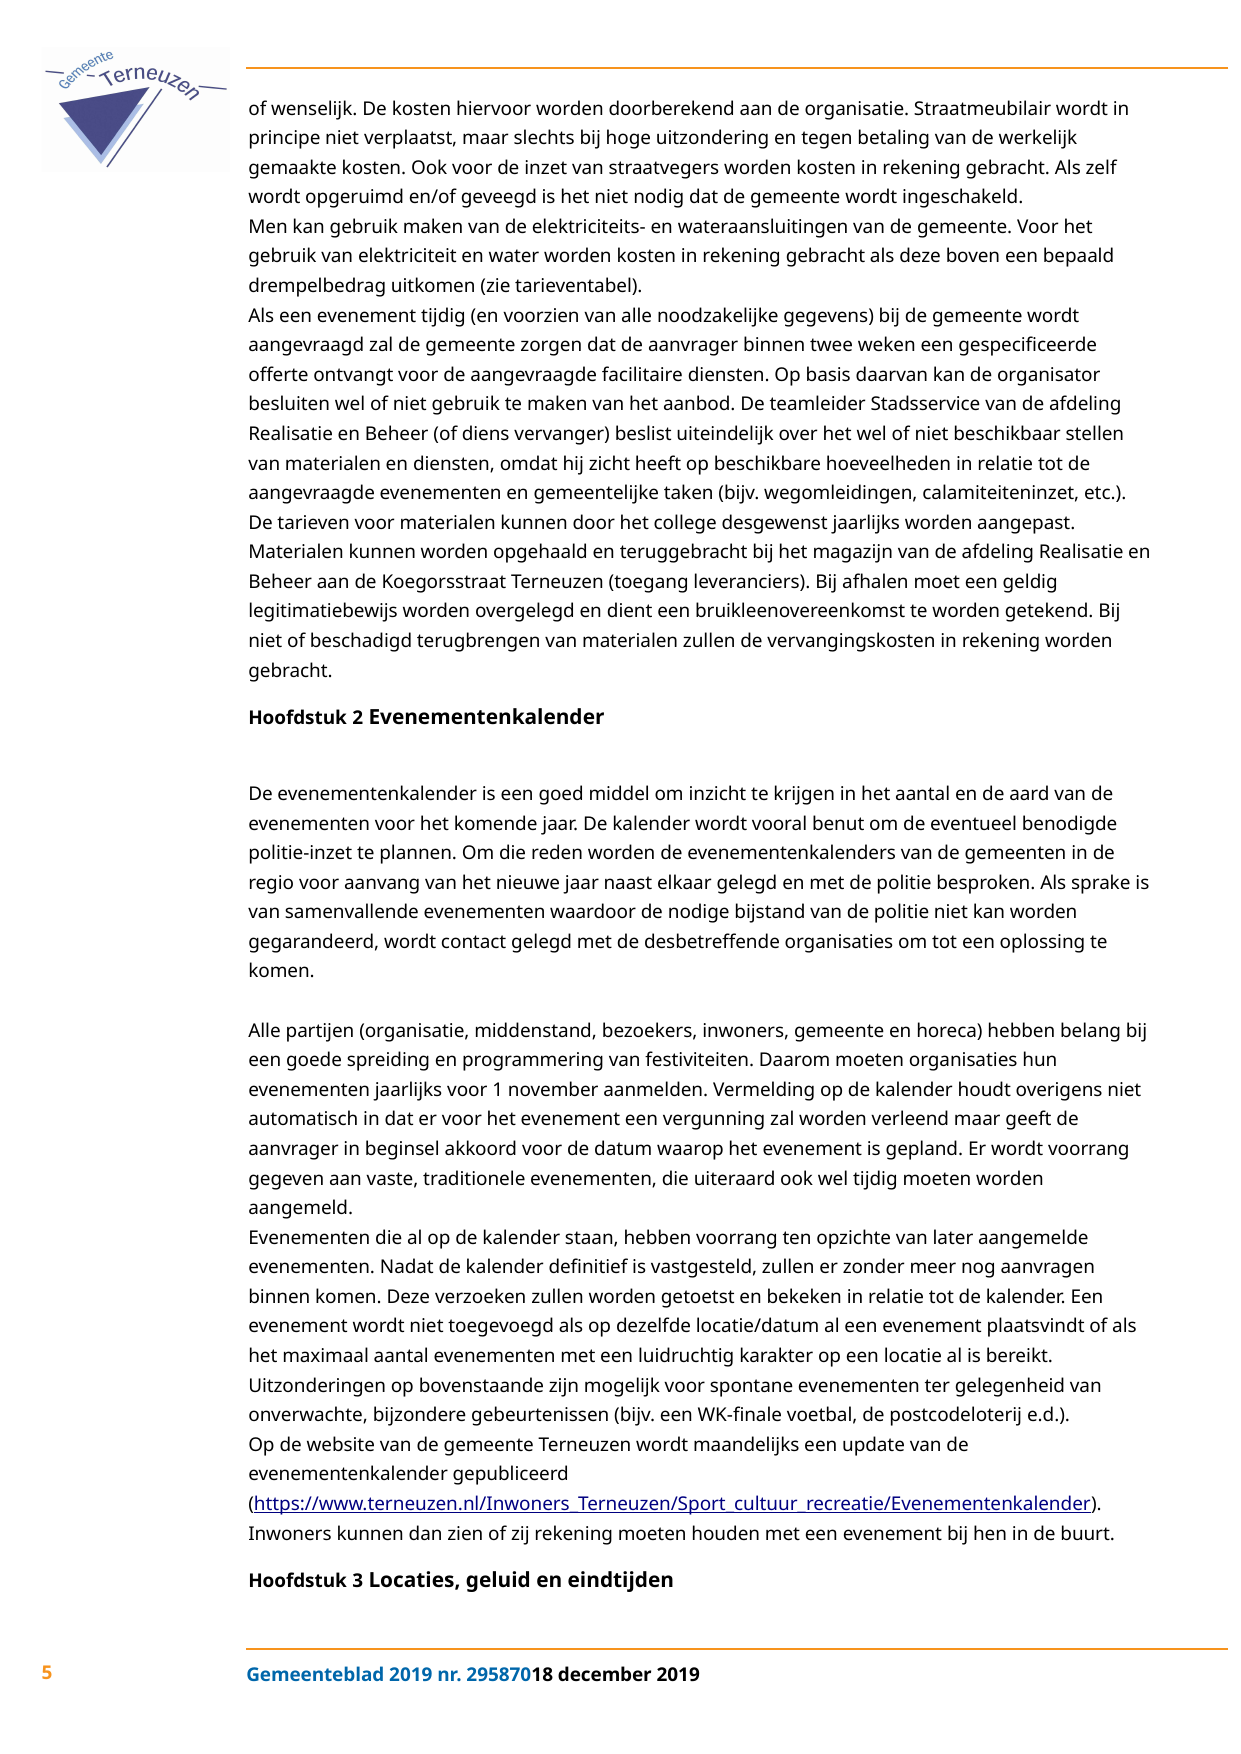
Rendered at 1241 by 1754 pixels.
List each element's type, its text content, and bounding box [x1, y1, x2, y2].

text Hoofdstuk 3 Locaties, geluid en eindtijden [248, 1565, 1152, 1594]
text Evenementen die al op de kalender staan, hebben voorrang ten opzichte van later aangemelde evenementen. Nadat de kalender definitief is vastgesteld, zullen er zonder meer nog aanvragen binnen komen. Deze verzoeken zullen worden getoetst en bekeken in relatie tot de kalender. Een evenement wordt niet toegevoegd als op dezelfde locatie/datum al een evenement plaatsvindt of als het maximaal aantal evenementen met een luidruchtig karakter op een locatie al is bereikt. Uitzonderingen op bovenstaande zijn mogelijk voor spontane evenementen ter gelegenheid van onverwachte, bijzondere gebeurtenissen (bijv. een WK-finale voetbal, de postcodeloterij e.d.). [248, 1224, 1152, 1427]
text of wenselijk. De kosten hiervoor worden doorberekend aan de organisatie. Straatmeubilair wordt in principe niet verplaatst, maar slechts bij hoge uitzondering en tegen betaling van de werkelijk gemaakte kosten. Ook voor de inzet van straatvegers worden kosten in rekening gebracht. Als zelf wordt opgeruimd en/of geveegd is het niet nodig dat de gemeente wordt ingeschakeld. [248, 95, 1152, 209]
text De evenementenkalender is een goed middel om inzicht te krijgen in het aantal en de aard van de evenementen voor het komende jaar. De kalender wordt vooral benut om de eventueel benodigde politie-inzet te plannen. Om die reden worden de evenementenkalenders van de gemeenten in de regio voor aanvang van het nieuwe jaar naast elkaar gelegd en met de politie besproken. Als sprake is van samenvallende evenementen waardoor de nodige bijstand van de politie niet kan worden gegarandeerd, wordt contact gelegd met de desbetreffende organisaties om tot een oplossing te komen. [248, 780, 1152, 983]
picture [41, 47, 231, 172]
text Als een evenement tijdig (en voorzien van alle noodzakelijke gegevens) bij de gemeente wordt aangevraagd zal de gemeente zorgen dat de aanvrager binnen twee weken een gespecificeerde offerte ontvangt voor de aangevraagde facilitaire diensten. Op basis daarvan kan de organisator besluiten wel of niet gebruik te maken van het aanbod. De teamleider Stadsservice van de afdeling Realisatie en Beheer (of diens vervanger) beslist uiteindelijk over het wel of niet beschikbaar stellen van materialen en diensten, omdat hij zicht heeft op beschikbare hoeveelheden in relatie tot de aangevraagde evenementen en gemeentelijke taken (bijv. wegomleidingen, calamiteiteninzet, etc.). [248, 302, 1152, 505]
text Inwoners kunnen dan zien of zij rekening moeten houden met een evenement bij hen in de buurt. [248, 1520, 1152, 1546]
text Op de website van de gemeente Terneuzen wordt maandelijks een update van de evenementenkalender gepubliceerd (https://www.terneuzen.nl/Inwoners_Terneuzen/Sport_cultuur_recreatie/Evenementenkalender). [248, 1431, 1152, 1516]
text Hoofdstuk 2 Evenementenkalender [248, 702, 1152, 731]
text De tarieven voor materialen kunnen door het college desgewenst jaarlijks worden aangepast. Materialen kunnen worden opgehaald en teruggebracht bij het magazijn van de afdeling Realisatie en Beheer aan de Koegorsstraat Terneuzen (toegang leveranciers). Bij afhalen moet een geldig legitimatiebewijs worden overgelegd en dient een bruikleenovereenkomst te worden getekend. Bij niet of beschadigd terugbrengen van materialen zullen de vervangingskosten in rekening worden gebracht. [248, 509, 1152, 683]
text Alle partijen (organisatie, middenstand, bezoekers, inwoners, gemeente en horeca) hebben belang bij een goede spreiding en programmering van festiviteiten. Daarom moeten organisaties hun evenementen jaarlijks voor 1 november aanmelden. Vermelding op de kalender houdt overigens niet automatisch in dat er voor het evenement een vergunning zal worden verleend maar geeft de aanvrager in beginsel akkoord voor de datum waarop het evenement is gepland. Er wordt voorrang gegeven aan vaste, traditionele evenementen, die uiteraard ook wel tijdig moeten worden aangemeld. [248, 1017, 1152, 1220]
text Men kan gebruik maken van de elektriciteits- en wateraansluitingen van de gemeente. Voor het gebruik van elektriciteit en water worden kosten in rekening gebracht als deze boven een bepaald drempelbedrag uitkomen (zie tarieventabel). [248, 213, 1152, 298]
